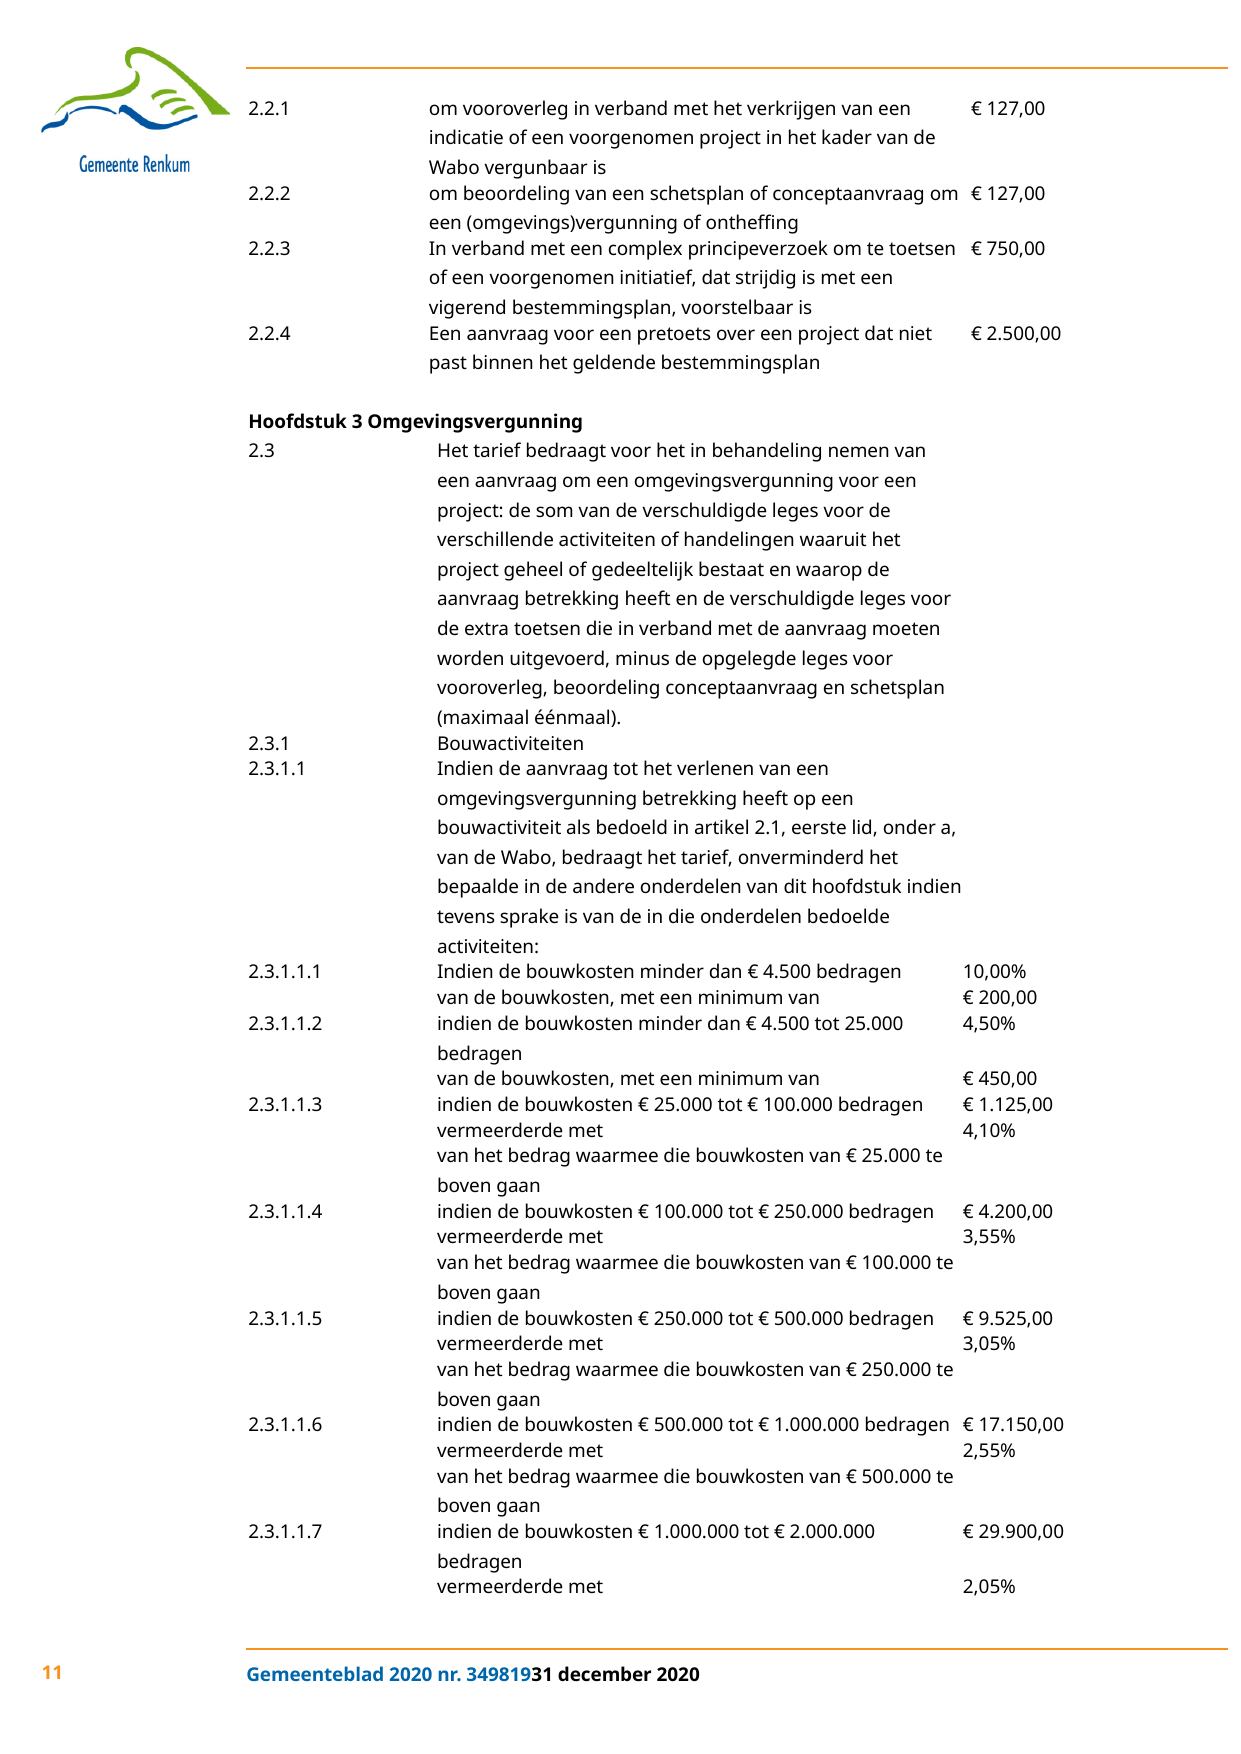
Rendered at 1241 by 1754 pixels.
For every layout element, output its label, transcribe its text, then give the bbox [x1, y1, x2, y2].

table_cell om vooroverleg in verband met het verkrijgen van een indicatie of een voorgenomen project in het kader van de Wabo vergunbaar is [429, 95, 971, 180]
table_cell 2.3.1.1 [248, 755, 437, 959]
table_cell [248, 1224, 437, 1249]
table_cell van het bedrag waarmee die bouwkosten van € 25.000 te boven gaan [437, 1143, 963, 1198]
table_cell Bouwactiviteiten [437, 730, 963, 755]
table_cell 2,55% [963, 1437, 1152, 1463]
text Hoofdstuk 3 Omgevingsvergunning [248, 408, 1152, 434]
table_cell € 200,00 [963, 984, 1152, 1010]
table_cell [963, 1463, 1152, 1518]
table_cell 2.3.1.1.4 [248, 1198, 437, 1224]
table_cell van de bouwkosten, met een minimum van [437, 984, 963, 1010]
table_cell van het bedrag waarmee die bouwkosten van € 250.000 te boven gaan [437, 1356, 963, 1411]
table_cell [248, 1249, 437, 1305]
table_cell [248, 984, 437, 1010]
table_cell 2.3.1.1.1 [248, 959, 437, 984]
table_cell [963, 1356, 1152, 1411]
table_cell In verband met een complex principeverzoek om te toetsen of een voorgenomen initiatief, dat strijdig is met een vigerend bestemmingsplan, voorstelbaar is [429, 235, 971, 320]
table_cell 2,05% [963, 1574, 1152, 1599]
table_cell van het bedrag waarmee die bouwkosten van € 100.000 te boven gaan [437, 1249, 963, 1305]
table_cell 4,50% [963, 1010, 1152, 1065]
table_header 2.3 [248, 438, 437, 730]
table_cell [963, 730, 1152, 755]
table_cell 3,55% [963, 1224, 1152, 1249]
table_cell vermeerderde met [437, 1437, 963, 1463]
table_header Het tarief bedraagt voor het in behandeling nemen van een aanvraag om een omgevingsvergunning voor een project: de som van de verschuldigde leges voor de verschillende activiteiten of handelingen waaruit het project geheel of gedeeltelijk bestaat en waarop de aanvraag betrekking heeft en de verschuldigde leges voor de extra toetsen die in verband met de aanvraag moeten worden uitgevoerd, minus de opgelegde leges voor vooroverleg, beoordeling conceptaanvraag en schetsplan (maximaal éénmaal). [437, 438, 963, 730]
table_cell van de bouwkosten, met een minimum van [437, 1065, 963, 1091]
table_cell 4,10% [963, 1117, 1152, 1143]
table_cell om beoordeling van een schetsplan of conceptaanvraag om een (omgevings)vergunning of ontheffing [429, 180, 971, 235]
table_cell 2.3.1.1.3 [248, 1091, 437, 1117]
table_cell vermeerderde met [437, 1330, 963, 1356]
table_cell indien de bouwkosten € 250.000 tot € 500.000 bedragen [437, 1305, 963, 1330]
table_cell indien de bouwkosten € 500.000 tot € 1.000.000 bedragen [437, 1411, 963, 1437]
table_cell 2.3.1.1.7 [248, 1518, 437, 1573]
table_cell € 9.525,00 [963, 1305, 1152, 1330]
table_cell 2.2.2 [248, 180, 429, 235]
table_cell indien de bouwkosten € 100.000 tot € 250.000 bedragen [437, 1198, 963, 1224]
table_cell indien de bouwkosten minder dan € 4.500 tot 25.000 bedragen [437, 1010, 963, 1065]
table_cell [248, 1574, 437, 1599]
table_cell € 17.150,00 [963, 1411, 1152, 1437]
table_cell € 450,00 [963, 1065, 1152, 1091]
table_cell [248, 1330, 437, 1356]
picture [41, 47, 231, 172]
table_cell vermeerderde met [437, 1574, 963, 1599]
table_cell vermeerderde met [437, 1224, 963, 1249]
table_cell 2.3.1.1.5 [248, 1305, 437, 1330]
table_header [963, 438, 1152, 730]
table_cell [963, 1143, 1152, 1198]
table_cell Indien de bouwkosten minder dan € 4.500 bedragen [437, 959, 963, 984]
table_cell 2.2.1 [248, 95, 429, 180]
table_cell vermeerderde met [437, 1117, 963, 1143]
table_cell [248, 1463, 437, 1518]
table_cell € 1.125,00 [963, 1091, 1152, 1117]
table_cell [963, 1249, 1152, 1305]
table_cell € 29.900,00 [963, 1518, 1152, 1573]
table_cell Een aanvraag voor een pretoets over een project dat niet past binnen het geldende bestemmingsplan [429, 320, 971, 375]
table_cell € 2.500,00 [971, 320, 1152, 375]
table_cell 2.3.1.1.6 [248, 1411, 437, 1437]
table_cell 2.3.1.1.2 [248, 1010, 437, 1065]
table_cell € 750,00 [971, 235, 1152, 320]
table_cell € 127,00 [971, 180, 1152, 235]
table_cell € 4.200,00 [963, 1198, 1152, 1224]
table_cell 2.3.1 [248, 730, 437, 755]
table_cell [248, 1437, 437, 1463]
table_cell [248, 1065, 437, 1091]
table_cell 10,00% [963, 959, 1152, 984]
table_cell Indien de aanvraag tot het verlenen van een omgevingsvergunning betrekking heeft op een bouwactiviteit als bedoeld in artikel 2.1, eerste lid, onder a, van de Wabo, bedraagt het tarief, onverminderd het bepaalde in de andere onderdelen van dit hoofdstuk indien tevens sprake is van de in die onderdelen bedoelde activiteiten: [437, 755, 963, 959]
table_cell indien de bouwkosten € 1.000.000 tot € 2.000.000 bedragen [437, 1518, 963, 1573]
table_cell 2.2.3 [248, 235, 429, 320]
table_cell van het bedrag waarmee die bouwkosten van € 500.000 te boven gaan [437, 1463, 963, 1518]
table_cell indien de bouwkosten € 25.000 tot € 100.000 bedragen [437, 1091, 963, 1117]
table_cell [248, 1356, 437, 1411]
table_cell € 127,00 [971, 95, 1152, 180]
table_cell 3,05% [963, 1330, 1152, 1356]
table_cell [248, 1117, 437, 1143]
table_cell [963, 755, 1152, 959]
table_cell [248, 1143, 437, 1198]
table_cell 2.2.4 [248, 320, 429, 375]
